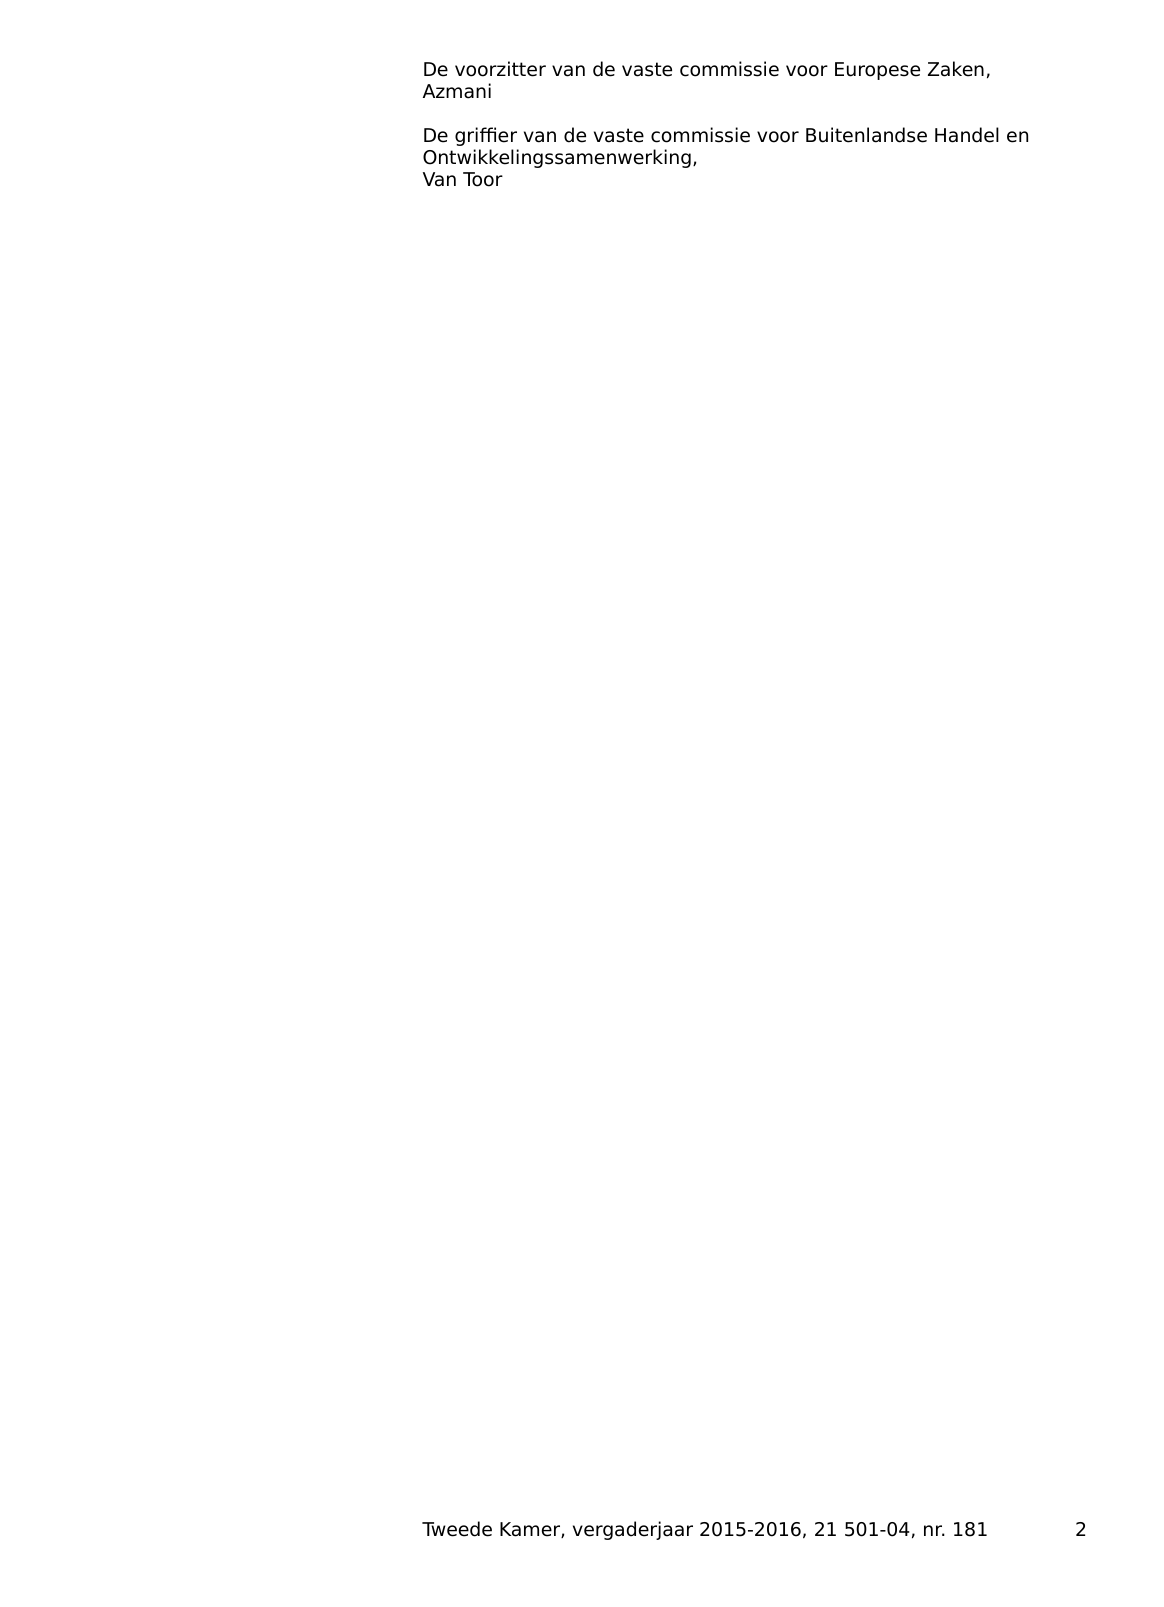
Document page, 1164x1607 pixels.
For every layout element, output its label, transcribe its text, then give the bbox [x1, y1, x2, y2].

text De griffier van de vaste commissie voor Buitenlandse Handel en Ontwikkelingssamenwerking, Van Toor [422, 125, 1087, 191]
text De voorzitter van de vaste commissie voor Europese Zaken, Azmani [422, 59, 1087, 103]
